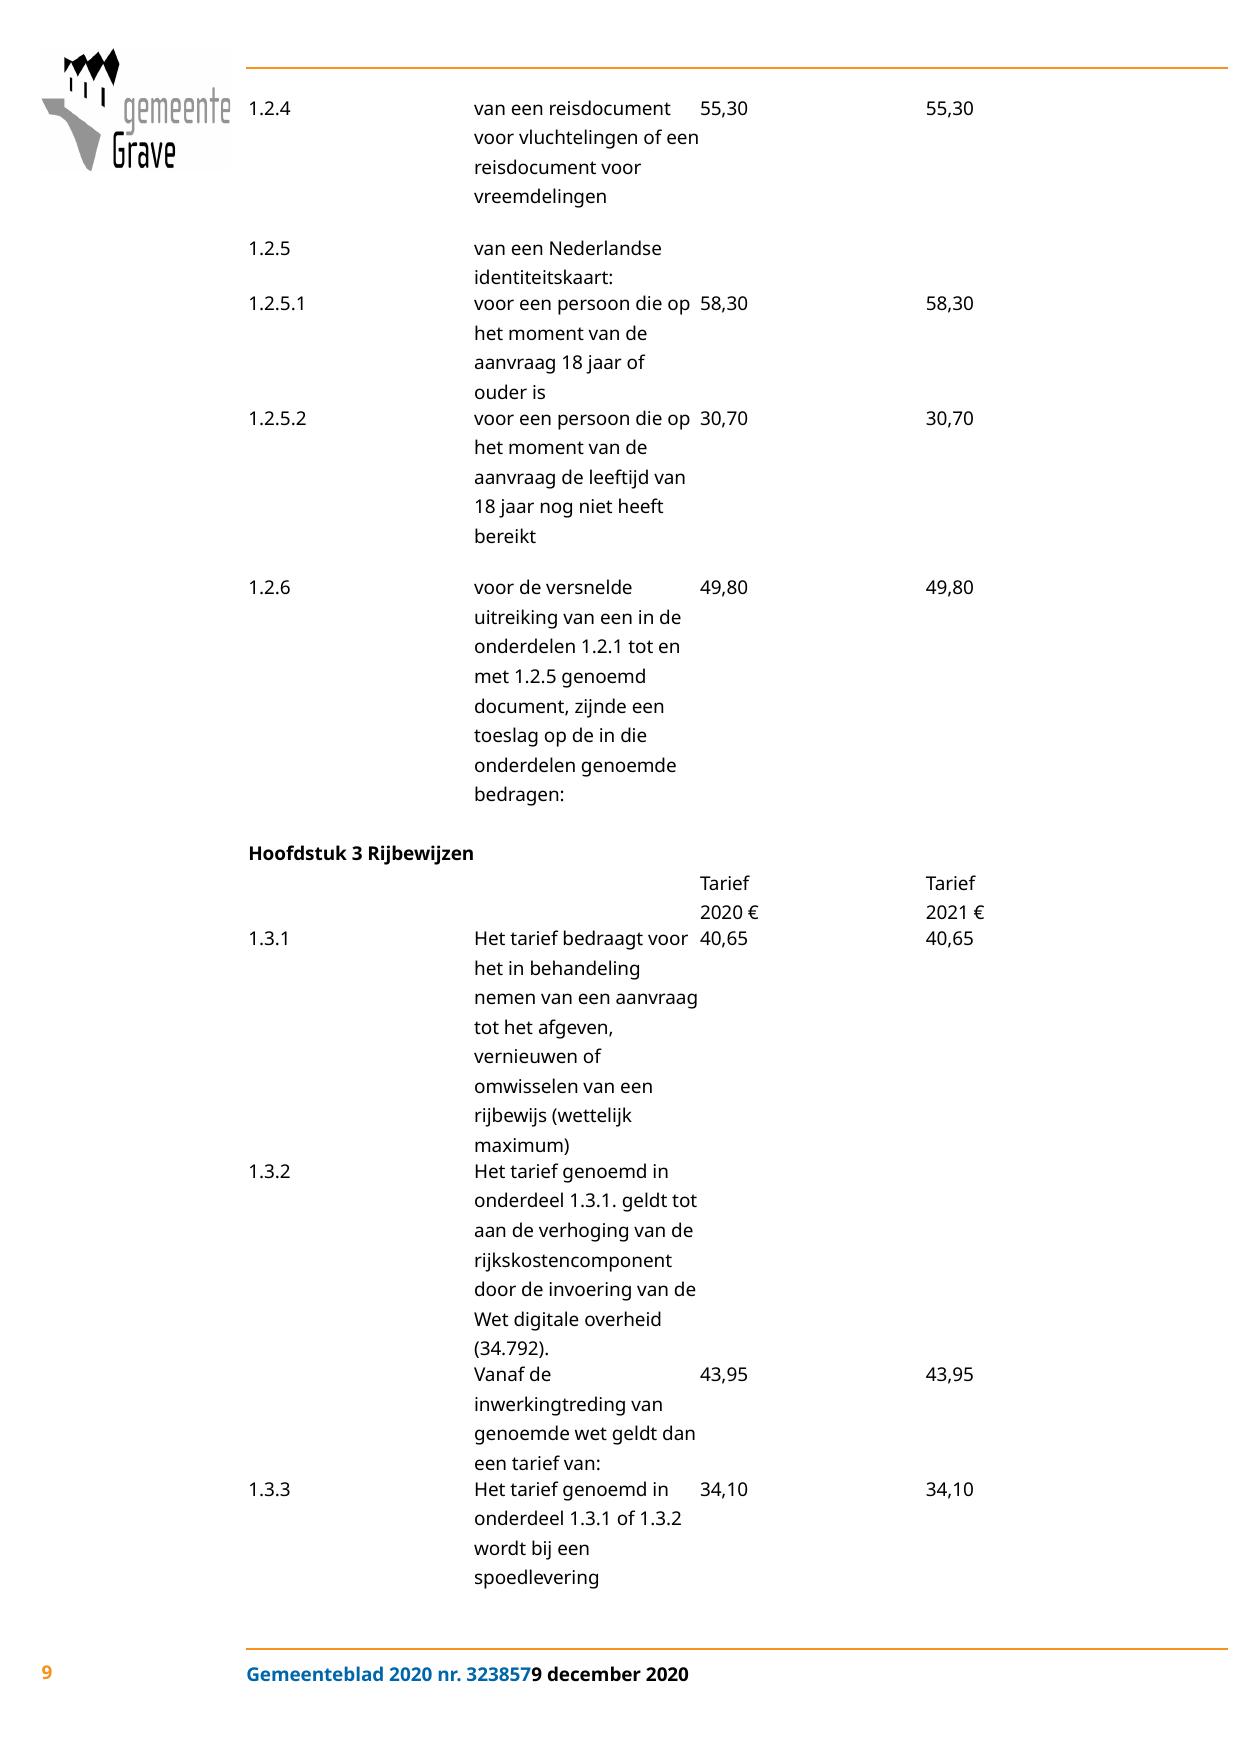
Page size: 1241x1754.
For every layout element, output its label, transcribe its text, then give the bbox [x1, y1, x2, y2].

table_cell 1.2.5.2 [248, 405, 474, 549]
table_cell 1.2.5 [248, 235, 474, 290]
table_cell voor een persoon die op het moment van de aanvraag de leeftijd van 18 jaar nog niet heeft bereikt [474, 405, 700, 549]
table_cell [248, 209, 474, 235]
table_cell 1.2.5.1 [248, 290, 474, 405]
table_cell [700, 1158, 926, 1361]
table_cell [700, 549, 926, 574]
table_cell [926, 1158, 1152, 1361]
table_cell [700, 235, 926, 290]
table_cell Het tarief bedraagt voor het in behandeling nemen van een aanvraag tot het afgeven, vernieuwen of omwisselen van een rijbewijs (wettelijk maximum) [474, 925, 700, 1158]
table_cell 1.2.6 [248, 575, 474, 807]
table_cell 49,80 [700, 575, 926, 807]
table_cell 1.3.1 [248, 925, 474, 1158]
table_cell 43,95 [926, 1361, 1152, 1476]
table_header Tarief 2020 € [700, 870, 926, 925]
table_cell van een Nederlandse identiteitskaart: [474, 235, 700, 290]
table_cell 34,10 [926, 1476, 1152, 1590]
table_cell 40,65 [700, 925, 926, 1158]
table_cell 58,30 [700, 290, 926, 405]
table_cell [474, 209, 700, 235]
table_header [248, 870, 474, 925]
table_cell 30,70 [700, 405, 926, 549]
table_cell 1.3.2 [248, 1158, 474, 1361]
table_cell 43,95 [700, 1361, 926, 1476]
table_cell van een reisdocument voor vluchtelingen of een reisdocument voor vreemdelingen [474, 95, 700, 209]
table_cell voor een persoon die op het moment van de aanvraag 18 jaar of ouder is [474, 290, 700, 405]
table_cell [248, 1361, 474, 1476]
table_cell 34,10 [700, 1476, 926, 1590]
table_cell Vanaf de inwerkingtreding van genoemde wet geldt dan een tarief van: [474, 1361, 700, 1476]
table_cell [926, 209, 1152, 235]
table_cell [926, 549, 1152, 574]
table_cell 55,30 [700, 95, 926, 209]
table_header [474, 870, 700, 925]
table_cell 1.3.3 [248, 1476, 474, 1590]
picture [41, 47, 231, 172]
table_cell Het tarief genoemd in onderdeel 1.3.1 of 1.3.2 wordt bij een spoedlevering [474, 1476, 700, 1590]
table_cell 40,65 [926, 925, 1152, 1158]
table_cell [926, 235, 1152, 290]
table_cell 30,70 [926, 405, 1152, 549]
text Hoofdstuk 3 Rijbewijzen [248, 840, 1152, 866]
table_cell [474, 549, 700, 574]
table_cell Het tarief genoemd in onderdeel 1.3.1. geldt tot aan de verhoging van de rijkskostencomponent door de invoering van de Wet digitale overheid (34.792). [474, 1158, 700, 1361]
table_cell [248, 549, 474, 574]
table_cell [700, 209, 926, 235]
table_header Tarief 2021 € [926, 870, 1152, 925]
table_cell 55,30 [926, 95, 1152, 209]
table_cell 1.2.4 [248, 95, 474, 209]
table_cell 58,30 [926, 290, 1152, 405]
table_cell 49,80 [926, 575, 1152, 807]
table_cell voor de versnelde uitreiking van een in de onderdelen 1.2.1 tot en met 1.2.5 genoemd document, zijnde een toeslag op de in die onderdelen genoemde bedragen: [474, 575, 700, 807]
